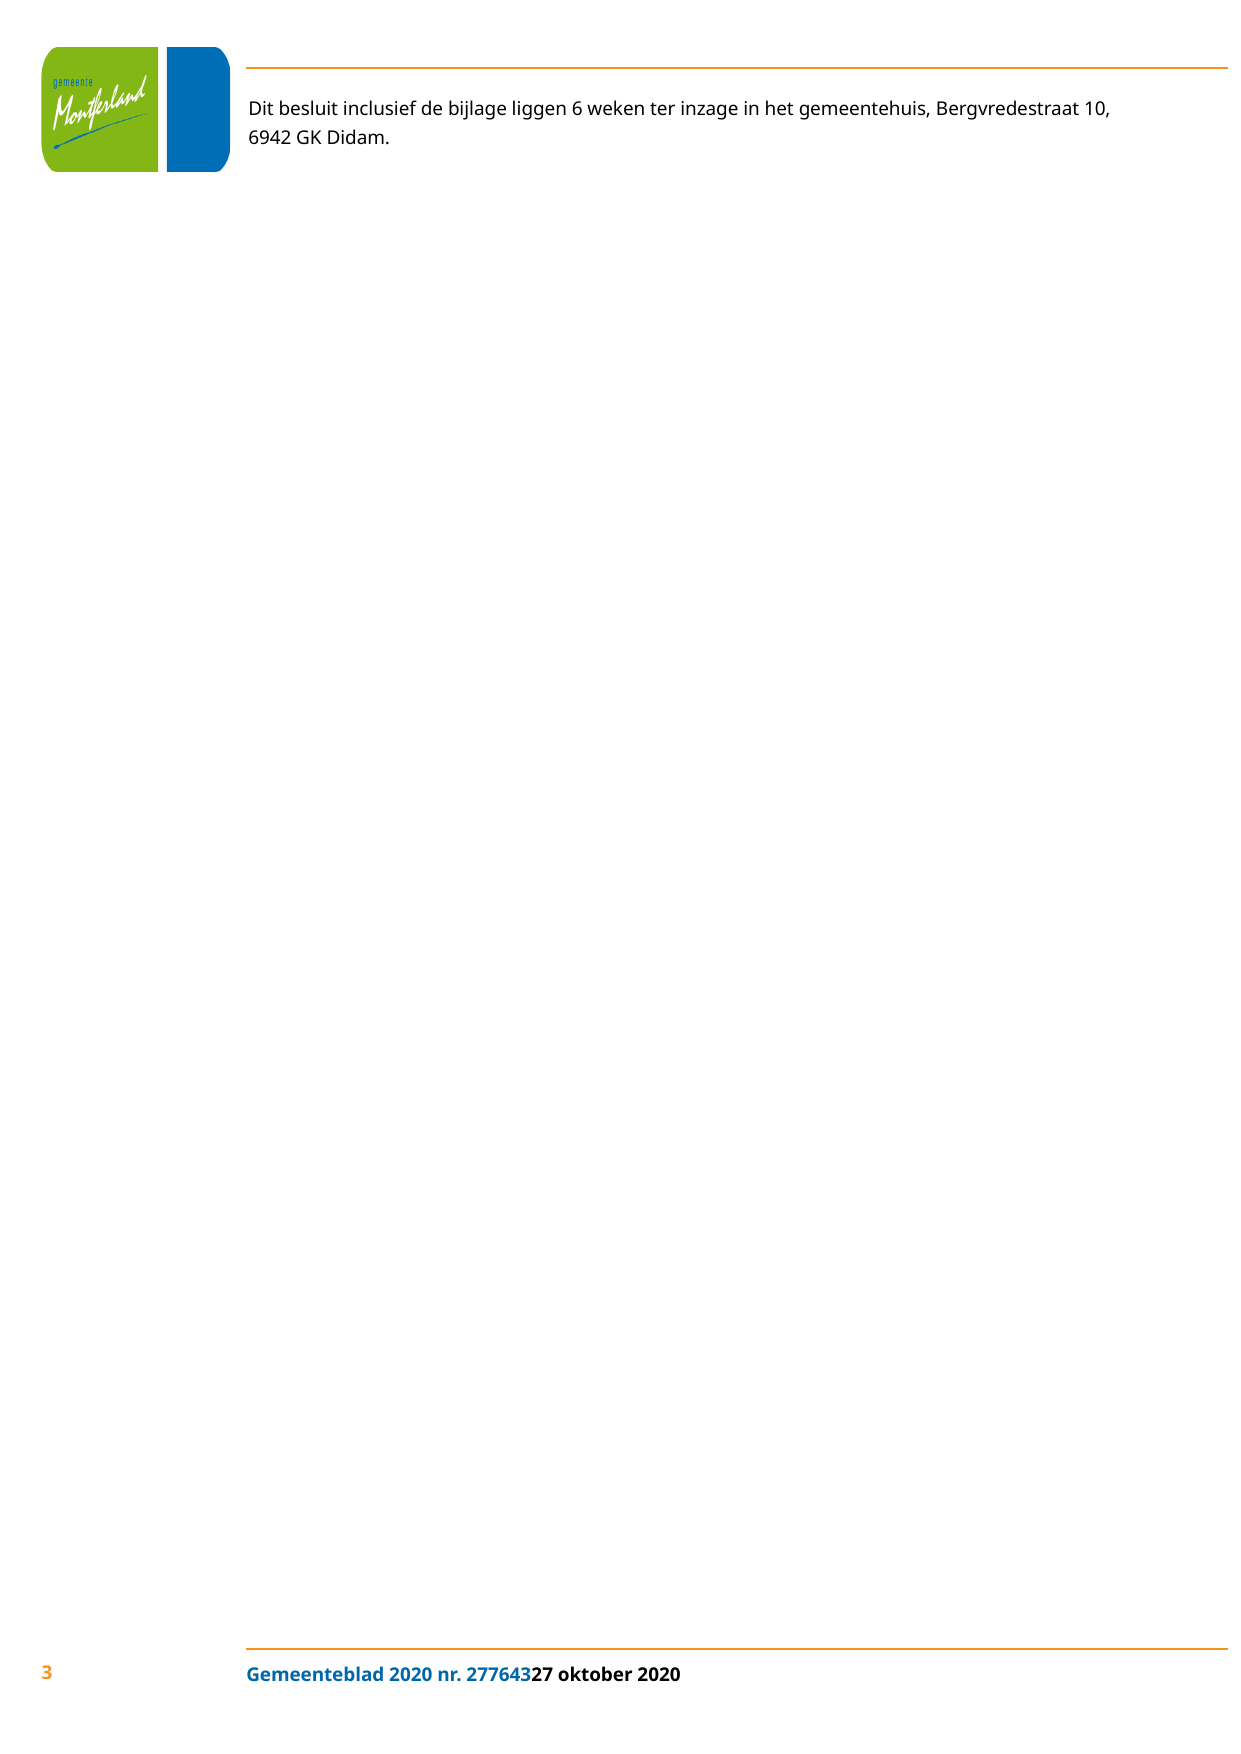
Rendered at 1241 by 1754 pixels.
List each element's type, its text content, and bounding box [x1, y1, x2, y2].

picture [41, 47, 231, 172]
text Dit besluit inclusief de bijlage liggen 6 weken ter inzage in het gemeentehuis, Bergvredestraat 10, 6942 GK Didam. [248, 95, 1152, 150]
